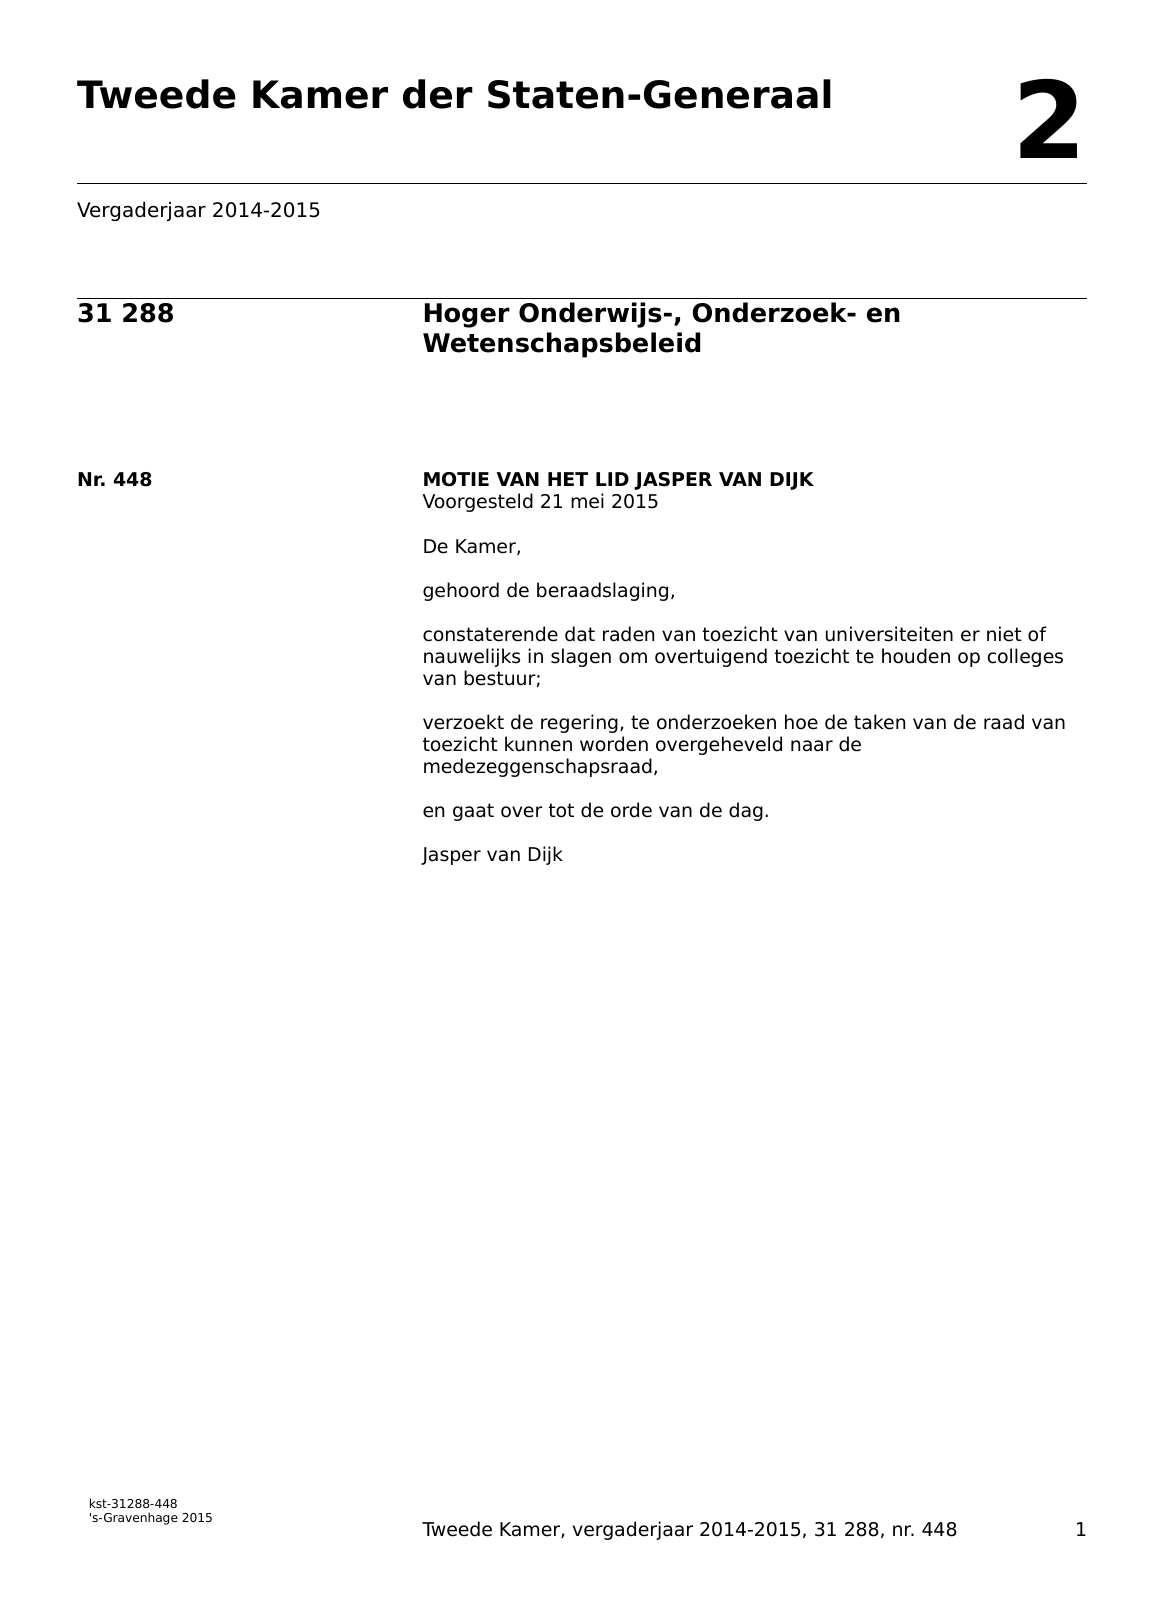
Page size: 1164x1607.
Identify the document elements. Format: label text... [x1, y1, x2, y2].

text gehoord de beraadslaging, [422, 580, 1087, 602]
subtitle 31 288 Hoger Onderwijs-, Onderzoek- en Wetenschapsbeleid [77, 299, 1087, 358]
table_cell Vergaderjaar 2014-2015 [77, 184, 1087, 298]
table_header 2 [886, 59, 1087, 183]
text 's-Gravenhage 2015 [88, 1511, 323, 1525]
subtitle Nr. 448 MOTIE VAN HET LID JASPER VAN DIJK [77, 469, 1087, 491]
text en gaat over tot de orde van de dag. [422, 800, 1087, 822]
text kst-31288-448 [88, 1497, 323, 1511]
text De Kamer, [422, 536, 1087, 557]
text verzoekt de regering, te onderzoeken hoe de taken van de raad van toezicht kunnen worden overgeheveld naar de medezeggenschapsraad, [422, 712, 1087, 778]
table_header Tweede Kamer der Staten-Generaal [77, 59, 886, 183]
text constaterende dat raden van toezicht van universiteiten er niet of nauwelijks in slagen om overtuigend toezicht te houden op colleges van bestuur; [422, 624, 1087, 690]
text Jasper van Dijk [422, 844, 1087, 866]
text Voorgesteld 21 mei 2015 [422, 491, 1087, 513]
